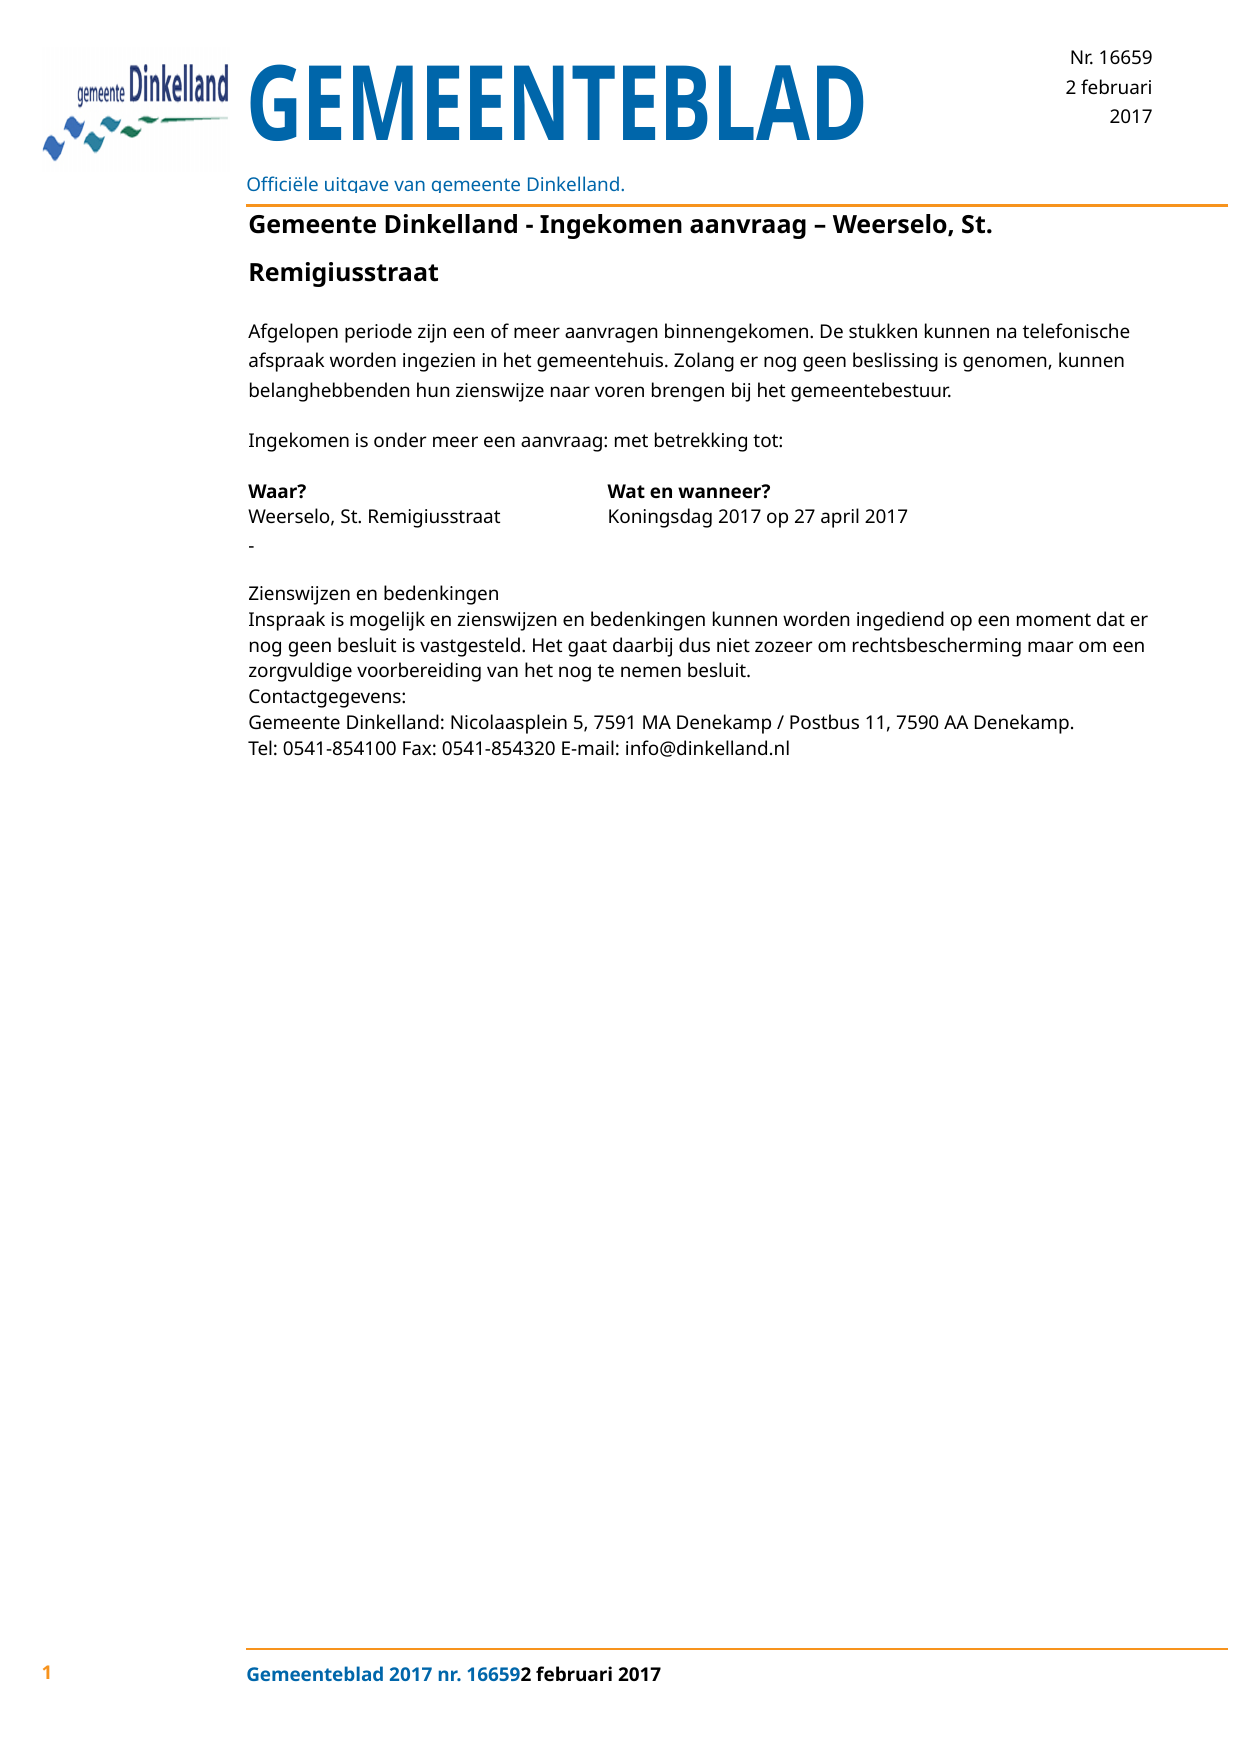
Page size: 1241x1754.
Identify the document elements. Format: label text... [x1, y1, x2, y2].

picture [41, 47, 231, 172]
text Gemeente Dinkelland: Nicolaasplein 5, 7591 MA Denekamp / Postbus 11, 7590 AA Denekamp. [248, 709, 1152, 735]
text Afgelopen periode zijn een of meer aanvragen binnengekomen. De stukken kunnen na telefonische afspraak worden ingezien in het gemeentehuis. Zolang er nog geen beslissing is genomen, kunnen belanghebbenden hun zienswijze naar voren brengen bij het gemeentebestuur. [248, 318, 1152, 403]
text Gemeente Dinkelland - Ingekomen aanvraag – Weerselo, St. Remigiusstraat [248, 207, 1152, 288]
text Contactgegevens: [248, 683, 1152, 709]
text Tel: 0541-854100 Fax: 0541-854320 E-mail: info@dinkelland.nl [248, 735, 1152, 761]
table_cell Weerselo, St. Remigiusstraat [248, 504, 607, 529]
table_cell Koningsdag 2017 op 27 april 2017 [608, 504, 1152, 529]
text Ingekomen is onder meer een aanvraag: met betrekking tot: [248, 427, 1152, 453]
text - [248, 533, 1152, 558]
table_header Waar? [248, 478, 607, 504]
text Zienswijzen en bedenkingen [248, 581, 1152, 606]
text Inspraak is mogelijk en zienswijzen en bedenkingen kunnen worden ingediend op een moment dat er nog geen besluit is vastgesteld. Het gaat daarbij dus niet zozeer om rechtsbescherming maar om een zorgvuldige voorbereiding van het nog te nemen besluit. [248, 606, 1152, 683]
table_header Wat en wanneer? [608, 478, 1152, 504]
